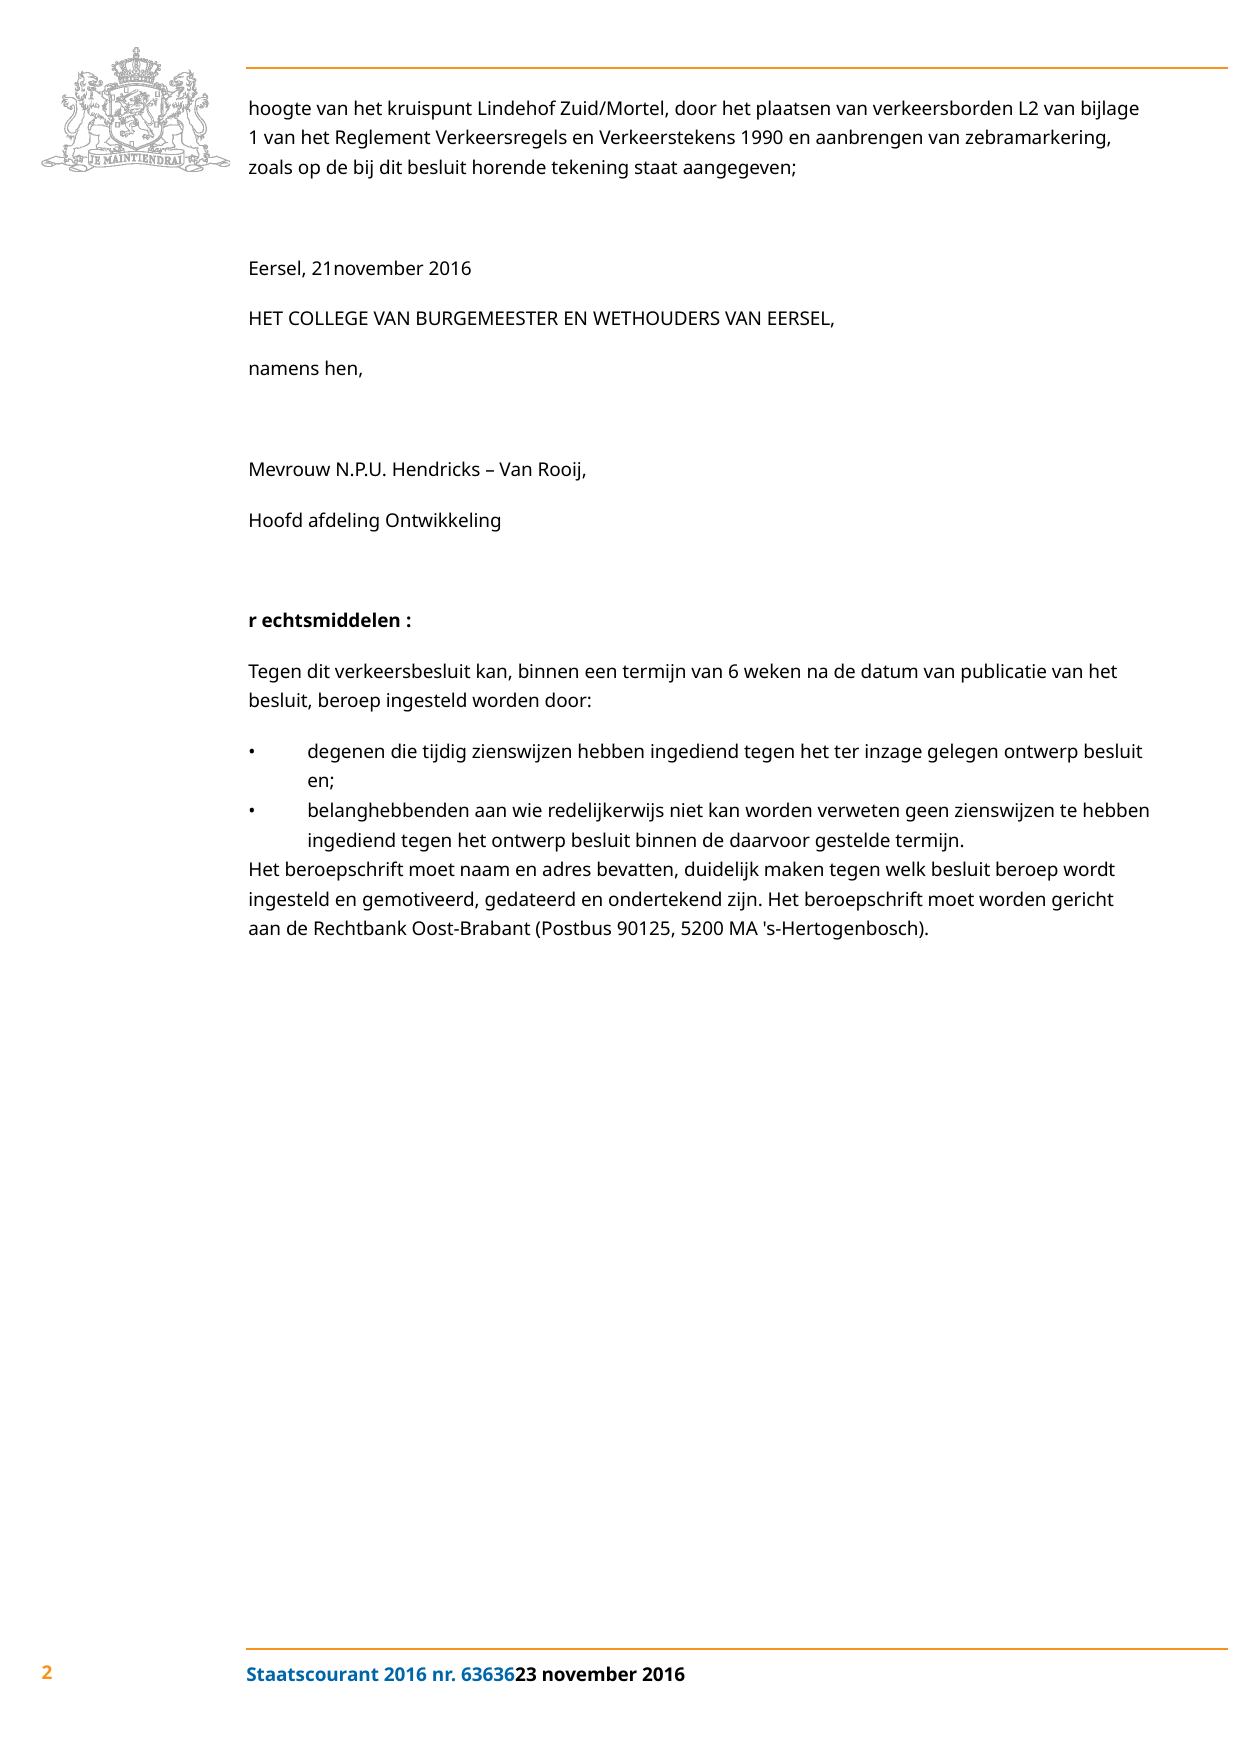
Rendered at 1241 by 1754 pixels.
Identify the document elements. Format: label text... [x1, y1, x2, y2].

text HET COLLEGE VAN BURGEMEESTER EN WETHOUDERS VAN EERSEL, [248, 305, 1152, 331]
text r echtsmiddelen : [248, 608, 1152, 633]
list belanghebbenden aan wie redelijkerwijs niet kan worden verweten geen zienswijzen te hebben ingediend tegen het ontwerp besluit binnen de daarvoor gestelde termijn. [248, 797, 1152, 853]
text Hoofd afdeling Ontwikkeling [248, 507, 1152, 533]
text namens hen, [248, 356, 1152, 381]
text Het beroepschrift moet naam en adres bevatten, duidelijk maken tegen welk besluit beroep wordt ingesteld en gemotiveerd, gedateerd en ondertekend zijn. Het beroepschrift moet worden gericht aan de Rechtbank Oost-Brabant (Postbus 90125, 5200 MA 's-Hertogenbosch). [248, 856, 1152, 941]
picture [41, 47, 231, 172]
text hoogte van het kruispunt Lindehof Zuid/Mortel, door het plaatsen van verkeersborden L2 van bijlage 1 van het Reglement Verkeersregels en Verkeerstekens 1990 en aanbrengen van zebramarkering, zoals op de bij dit besluit horende tekening staat aangegeven; [248, 95, 1152, 180]
text Eersel, 21november 2016 [248, 255, 1152, 281]
text Mevrouw N.P.U. Hendricks – Van Rooij, [248, 456, 1152, 482]
list degenen die tijdig zienswijzen hebben ingediend tegen het ter inzage gelegen ontwerp besluit en; [248, 738, 1152, 793]
text Tegen dit verkeersbesluit kan, binnen een termijn van 6 weken na de datum van publicatie van het besluit, beroep ingesteld worden door: [248, 658, 1152, 713]
